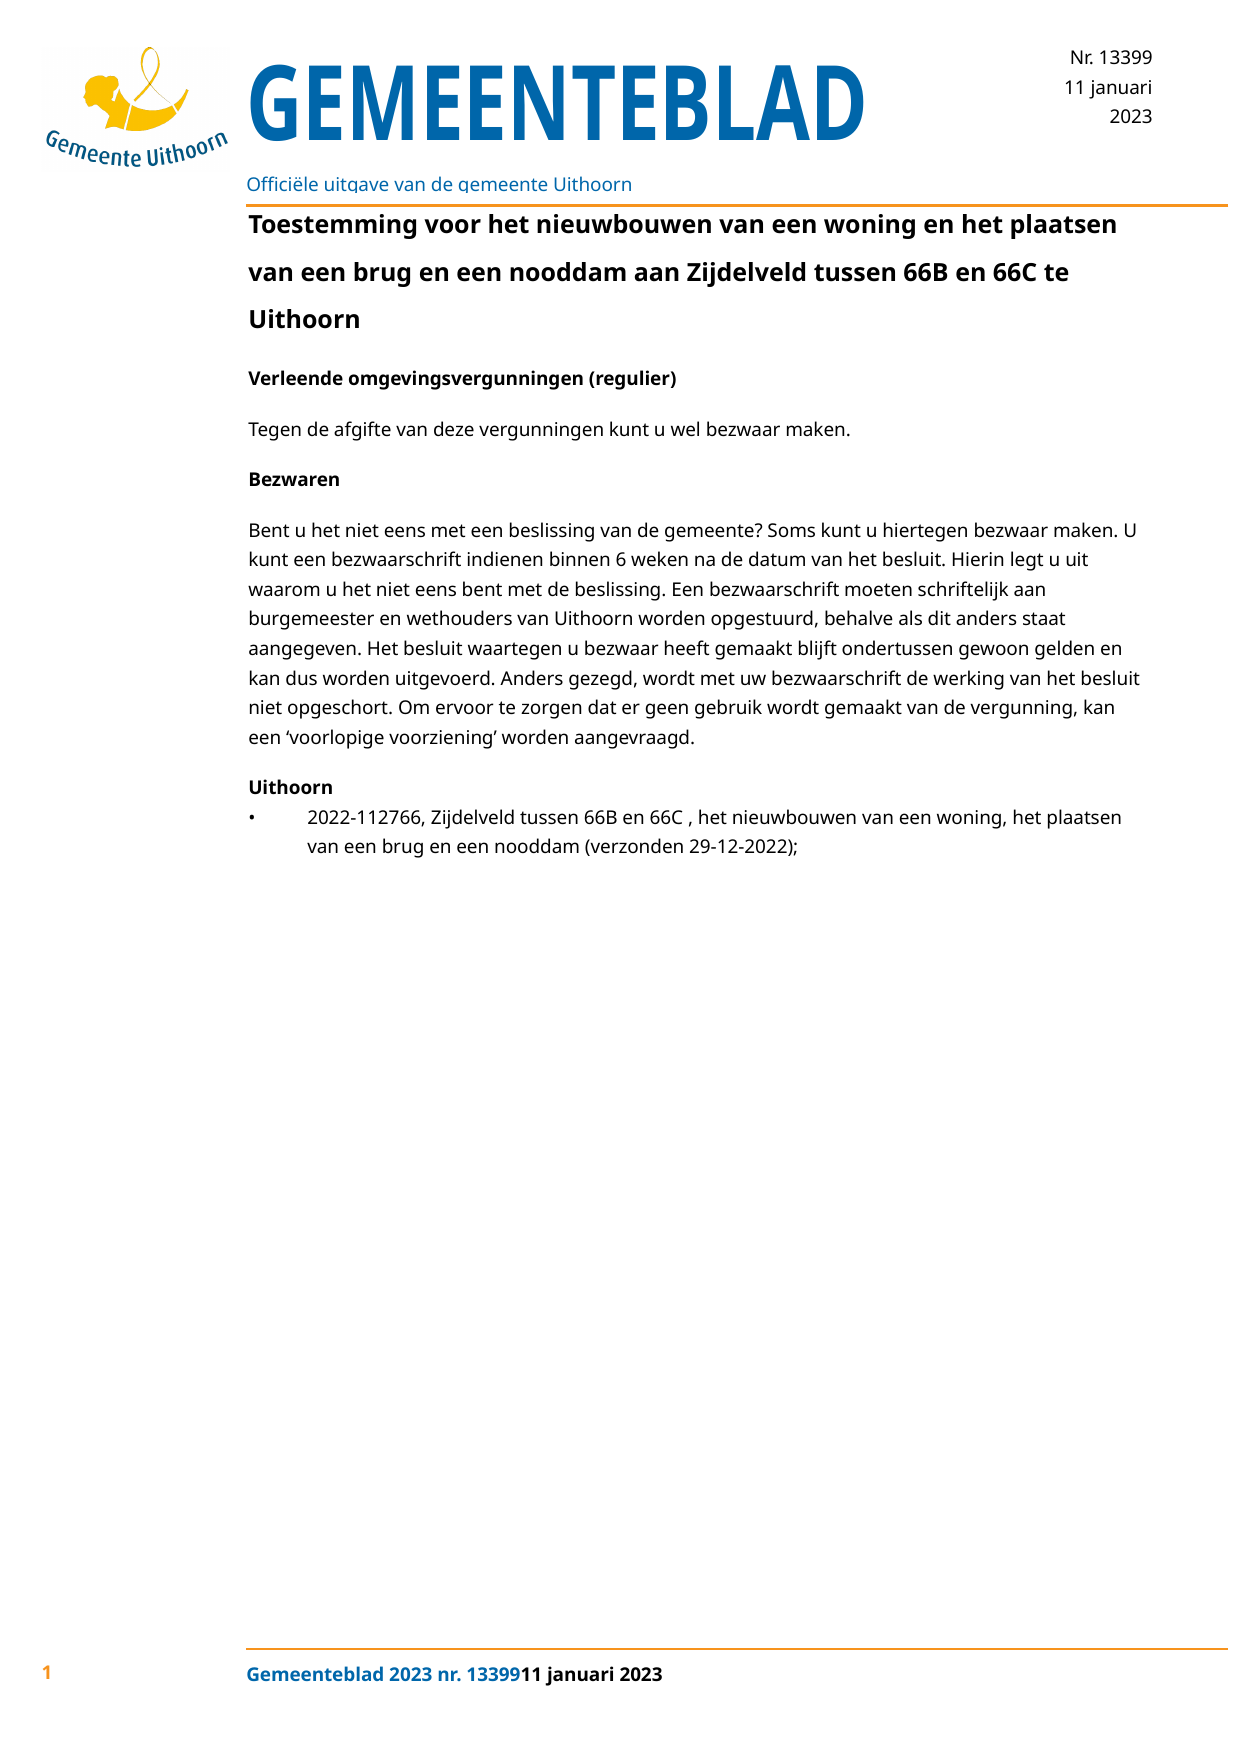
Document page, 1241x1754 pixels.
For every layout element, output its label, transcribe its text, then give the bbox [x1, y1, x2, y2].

text Bent u het niet eens met een beslissing van de gemeente? Soms kunt u hiertegen bezwaar maken. U kunt een bezwaarschrift indienen binnen 6 weken na de datum van het besluit. Hierin legt u uit waarom u het niet eens bent met de beslissing. Een bezwaarschrift moeten schriftelijk aan burgemeester en wethouders van Uithoorn worden opgestuurd, behalve als dit anders staat aangegeven. Het besluit waartegen u bezwaar heeft gemaakt blijft ondertussen gewoon gelden en kan dus worden uitgevoerd. Anders gezegd, wordt met uw bezwaarschrift de werking van het besluit niet opgeschort. Om ervoor te zorgen dat er geen gebruik wordt gemaakt van de vergunning, kan een ‘voorlopige voorziening’ worden aangevraagd. [248, 517, 1152, 749]
text Tegen de afgifte van deze vergunningen kunt u wel bezwaar maken. [248, 416, 1152, 442]
text Verleende omgevingsvergunningen (regulier) [248, 366, 1152, 391]
text Bezwaren [248, 466, 1152, 492]
picture [41, 47, 231, 172]
text Uithoorn [248, 774, 1152, 800]
text Toestemming voor het nieuwbouwen van een woning en het plaatsen van een brug en een nooddam aan Zijdelveld tussen 66B en 66C te Uithoorn [248, 207, 1152, 336]
list 2022-112766, Zijdelveld tussen 66B en 66C , het nieuwbouwen van een woning, het plaatsen van een brug en een nooddam (verzonden 29-12-2022); [248, 804, 1152, 859]
